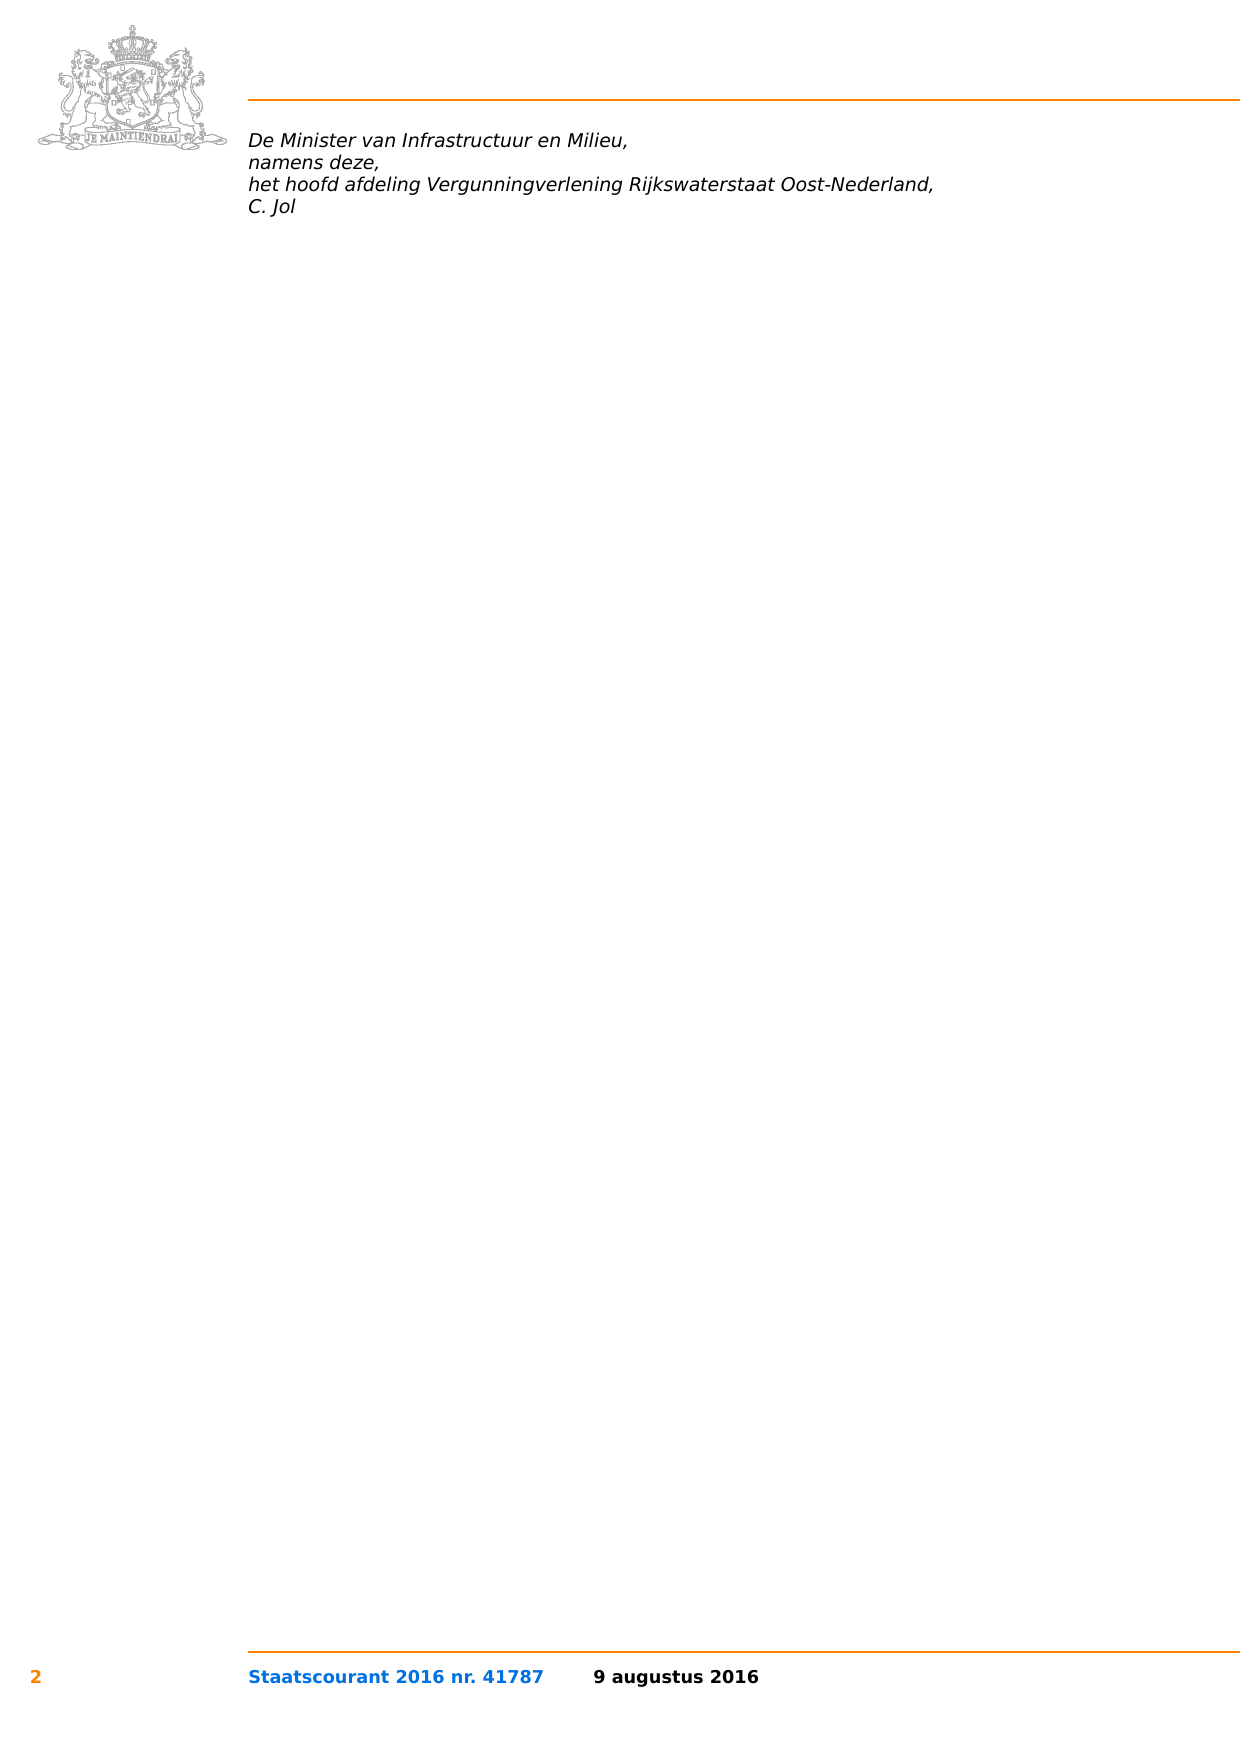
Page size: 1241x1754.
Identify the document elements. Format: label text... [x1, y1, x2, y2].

text De Minister van Infrastructuur en Milieu, namens deze, het hoofd afdeling Vergunningverlening Rijkswaterstaat Oost-Nederland, C. Jol [248, 130, 1163, 218]
picture [38, 25, 227, 150]
